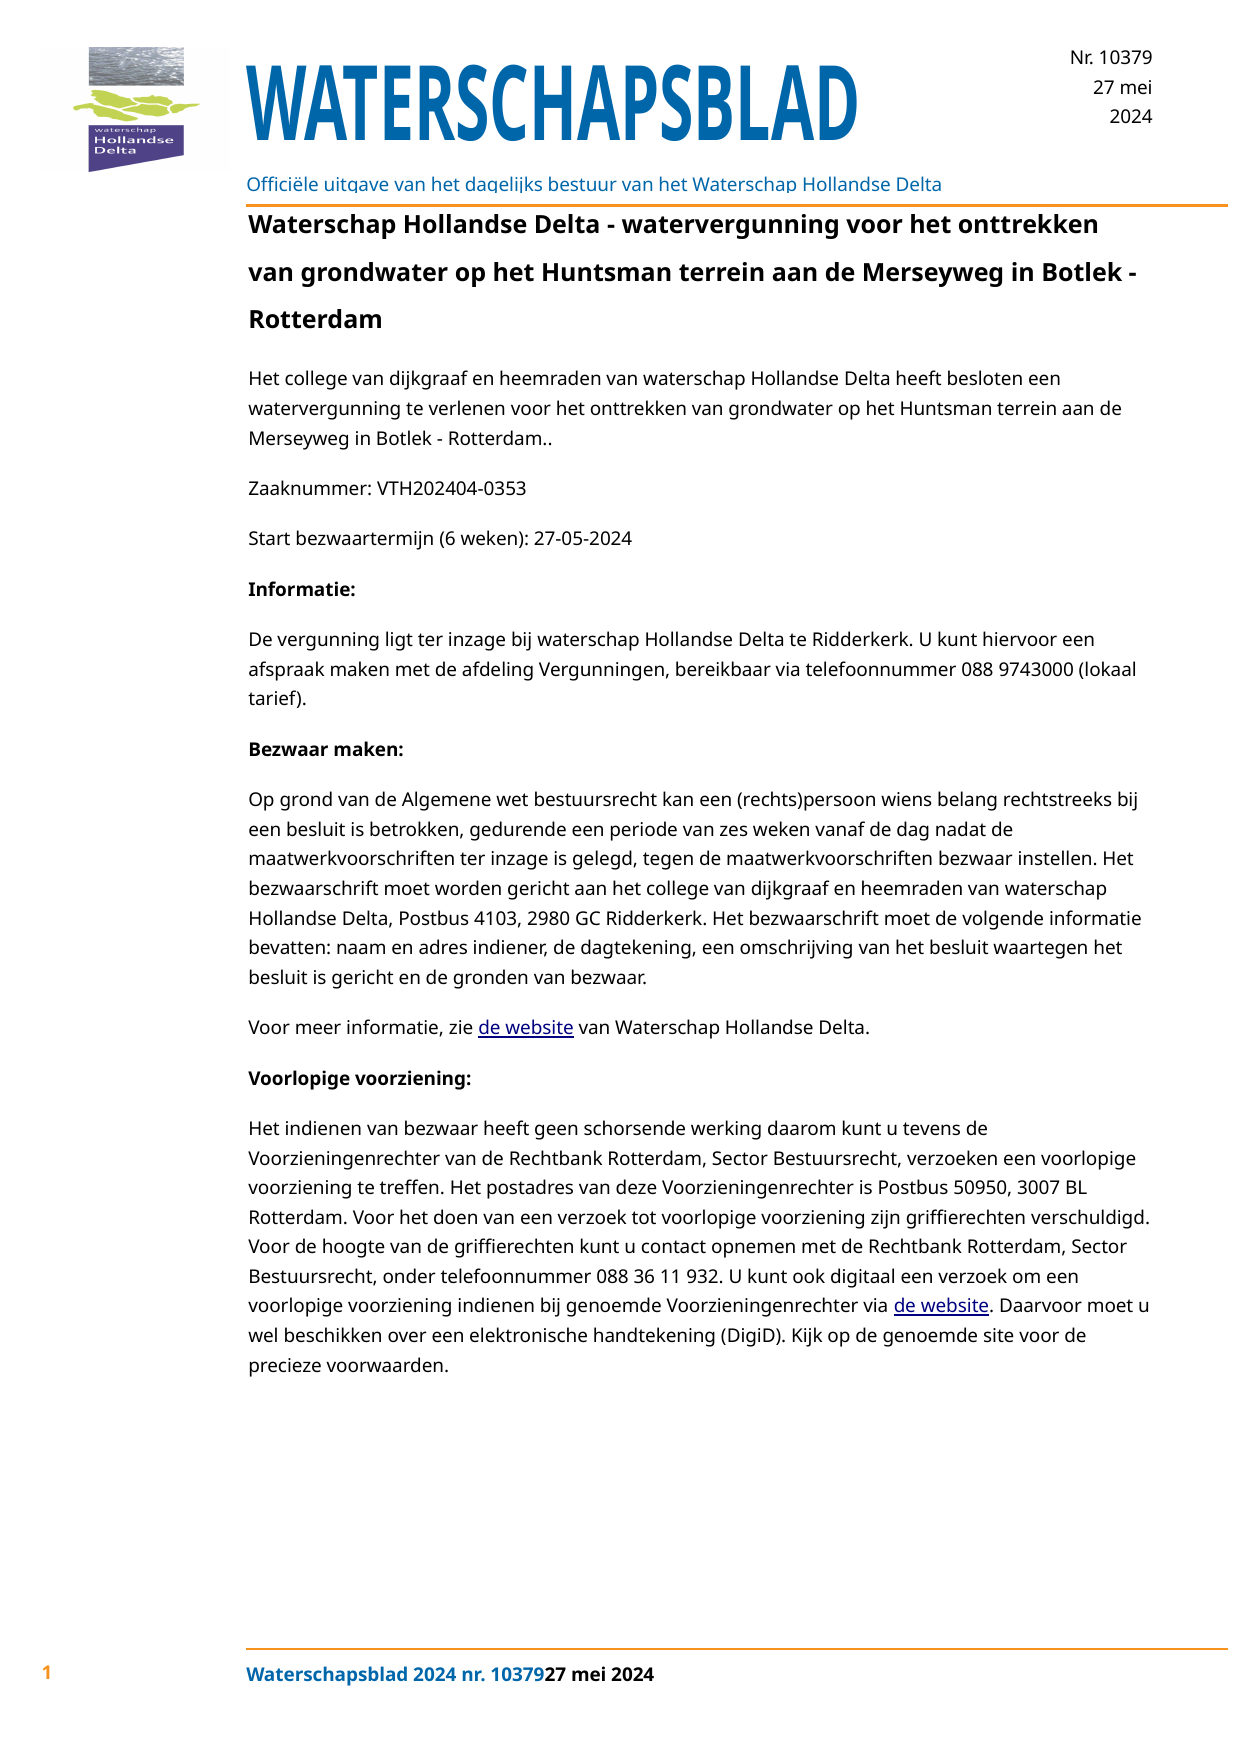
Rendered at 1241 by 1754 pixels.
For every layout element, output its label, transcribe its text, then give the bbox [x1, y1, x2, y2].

text Start bezwaartermijn (6 weken): 27-05-2024 [248, 526, 1152, 551]
text Op grond van de Algemene wet bestuursrecht kan een (rechts)persoon wiens belang rechtstreeks bij een besluit is betrokken, gedurende een periode van zes weken vanaf de dag nadat de maatwerkvoorschriften ter inzage is gelegd, tegen de maatwerkvoorschriften bezwaar instellen. Het bezwaarschrift moet worden gericht aan het college van dijkgraaf en heemraden van waterschap Hollandse Delta, Postbus 4103, 2980 GC Ridderkerk. Het bezwaarschrift moet de volgende informatie bevatten: naam en adres indiener, de dagtekening, een omschrijving van het besluit waartegen het besluit is gericht en de gronden van bezwaar. [248, 786, 1152, 989]
text De vergunning ligt ter inzage bij waterschap Hollandse Delta te Ridderkerk. U kunt hiervoor een afspraak maken met de afdeling Vergunningen, bereikbaar via telefoonnummer 088 9743000 (lokaal tarief). [248, 626, 1152, 711]
text Het indienen van bezwaar heeft geen schorsende werking daarom kunt u tevens de Voorzieningenrechter van de Rechtbank Rotterdam, Sector Bestuursrecht, verzoeken een voorlopige voorziening te treffen. Het postadres van deze Voorzieningenrechter is Postbus 50950, 3007 BL Rotterdam. Voor het doen van een verzoek tot voorlopige voorziening zijn griffierechten verschuldigd. Voor de hoogte van de griffierechten kunt u contact opnemen met de Rechtbank Rotterdam, Sector Bestuursrecht, onder telefoonnummer 088 36 11 932. U kunt ook digitaal een verzoek om een voorlopige voorziening indienen bij genoemde Voorzieningenrechter via de website. Daarvoor moet u wel beschikken over een elektronische handtekening (DigiD). Kijk op de genoemde site voor de precieze voorwaarden. [248, 1115, 1152, 1377]
text Informatie: [248, 576, 1152, 602]
text Voor meer informatie, zie de website van Waterschap Hollandse Delta. [248, 1014, 1152, 1040]
picture [41, 47, 231, 172]
text Voorlopige voorziening: [248, 1065, 1152, 1090]
text Waterschap Hollandse Delta - watervergunning voor het onttrekken van grondwater op het Huntsman terrein aan de Merseyweg in Botlek - Rotterdam [248, 207, 1152, 336]
text Zaaknummer: VTH202404-0353 [248, 475, 1152, 501]
text Het college van dijkgraaf en heemraden van waterschap Hollandse Delta heeft besloten een watervergunning te verlenen voor het onttrekken van grondwater op het Huntsman terrein aan de Merseyweg in Botlek - Rotterdam.. [248, 366, 1152, 450]
text Bezwaar maken: [248, 736, 1152, 762]
